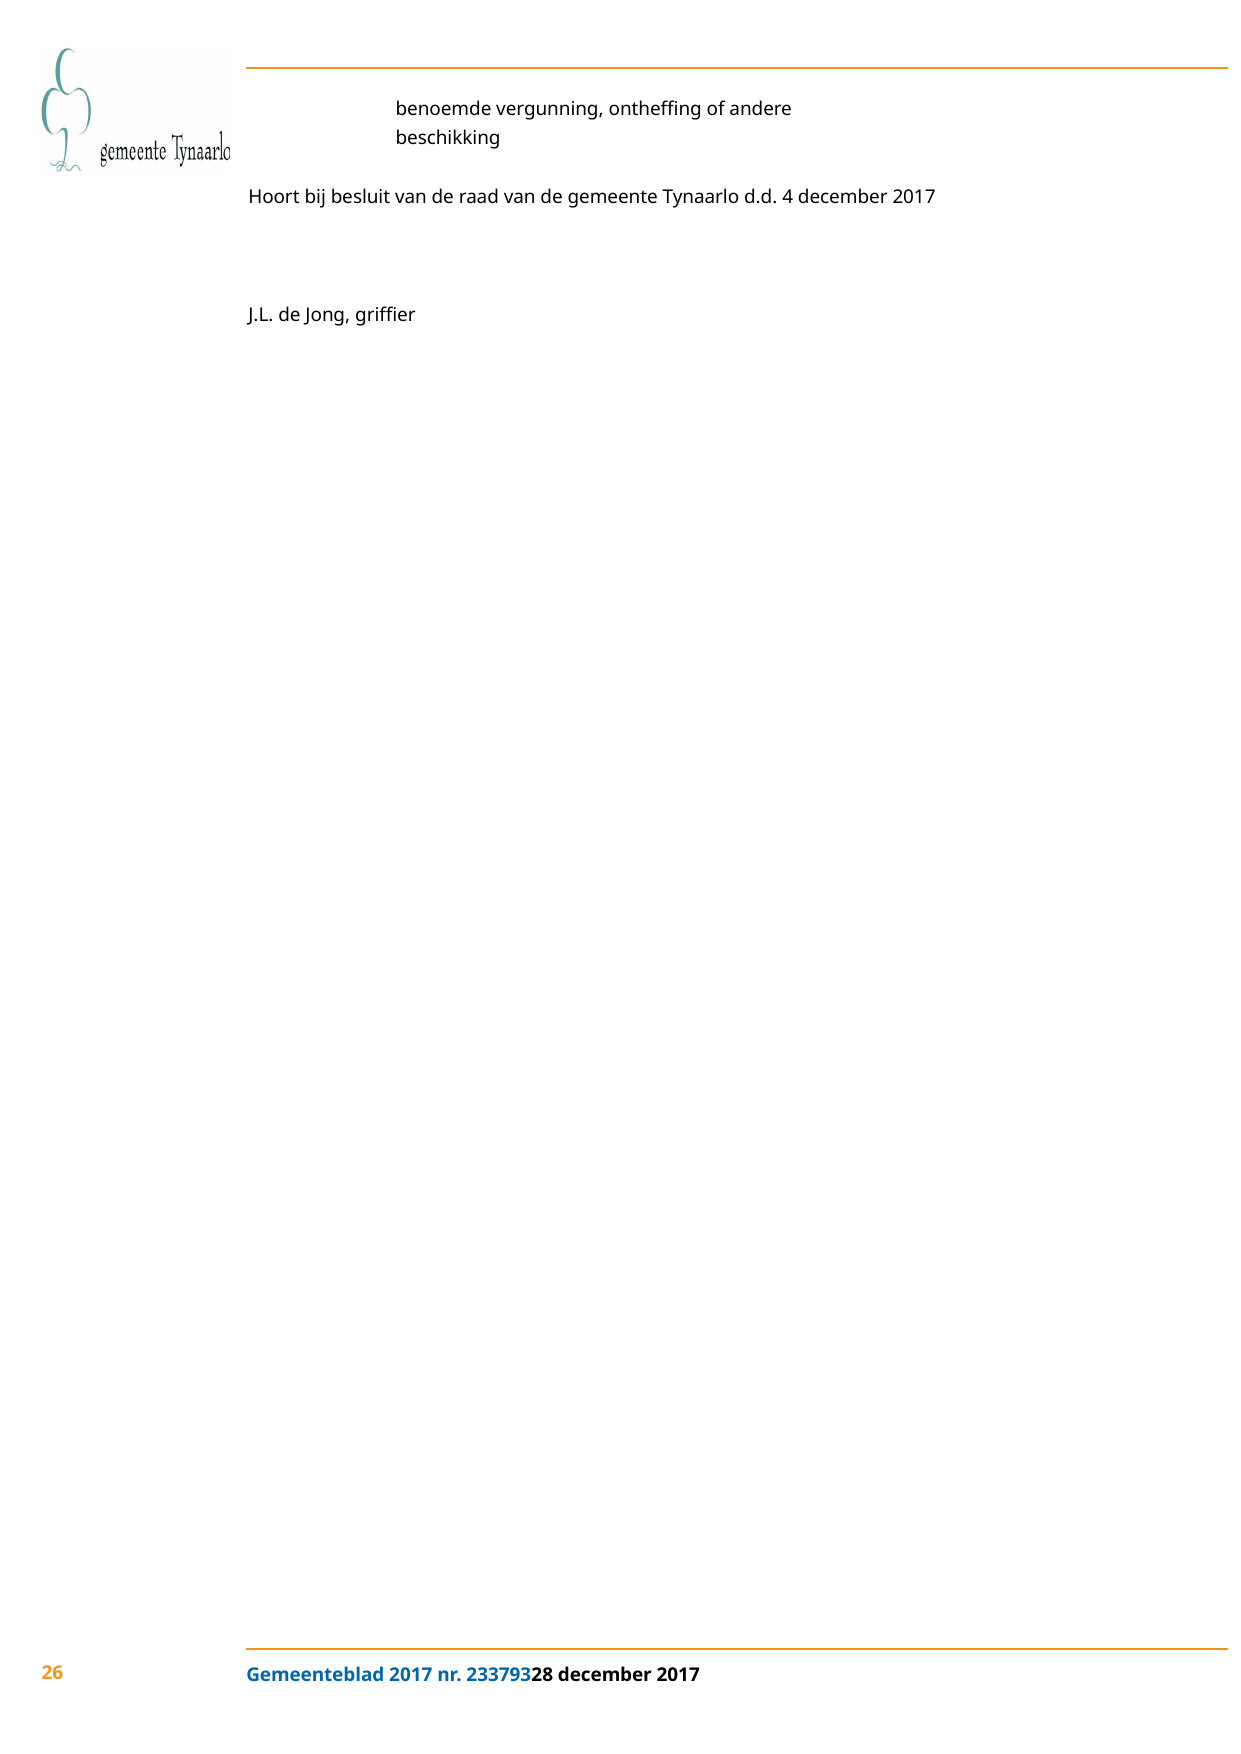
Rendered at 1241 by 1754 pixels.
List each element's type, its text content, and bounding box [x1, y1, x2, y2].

table_header benoemde vergunning, ontheffing of andere beschikking [395, 95, 857, 150]
picture [41, 47, 231, 172]
table_header [248, 95, 395, 150]
table_header [857, 95, 1004, 150]
table_header [1004, 95, 1152, 150]
text J.L. de Jong, griffier [248, 301, 1152, 327]
text Hoort bij besluit van de raad van de gemeente Tynaarlo d.d. 4 december 2017 [248, 183, 1152, 209]
